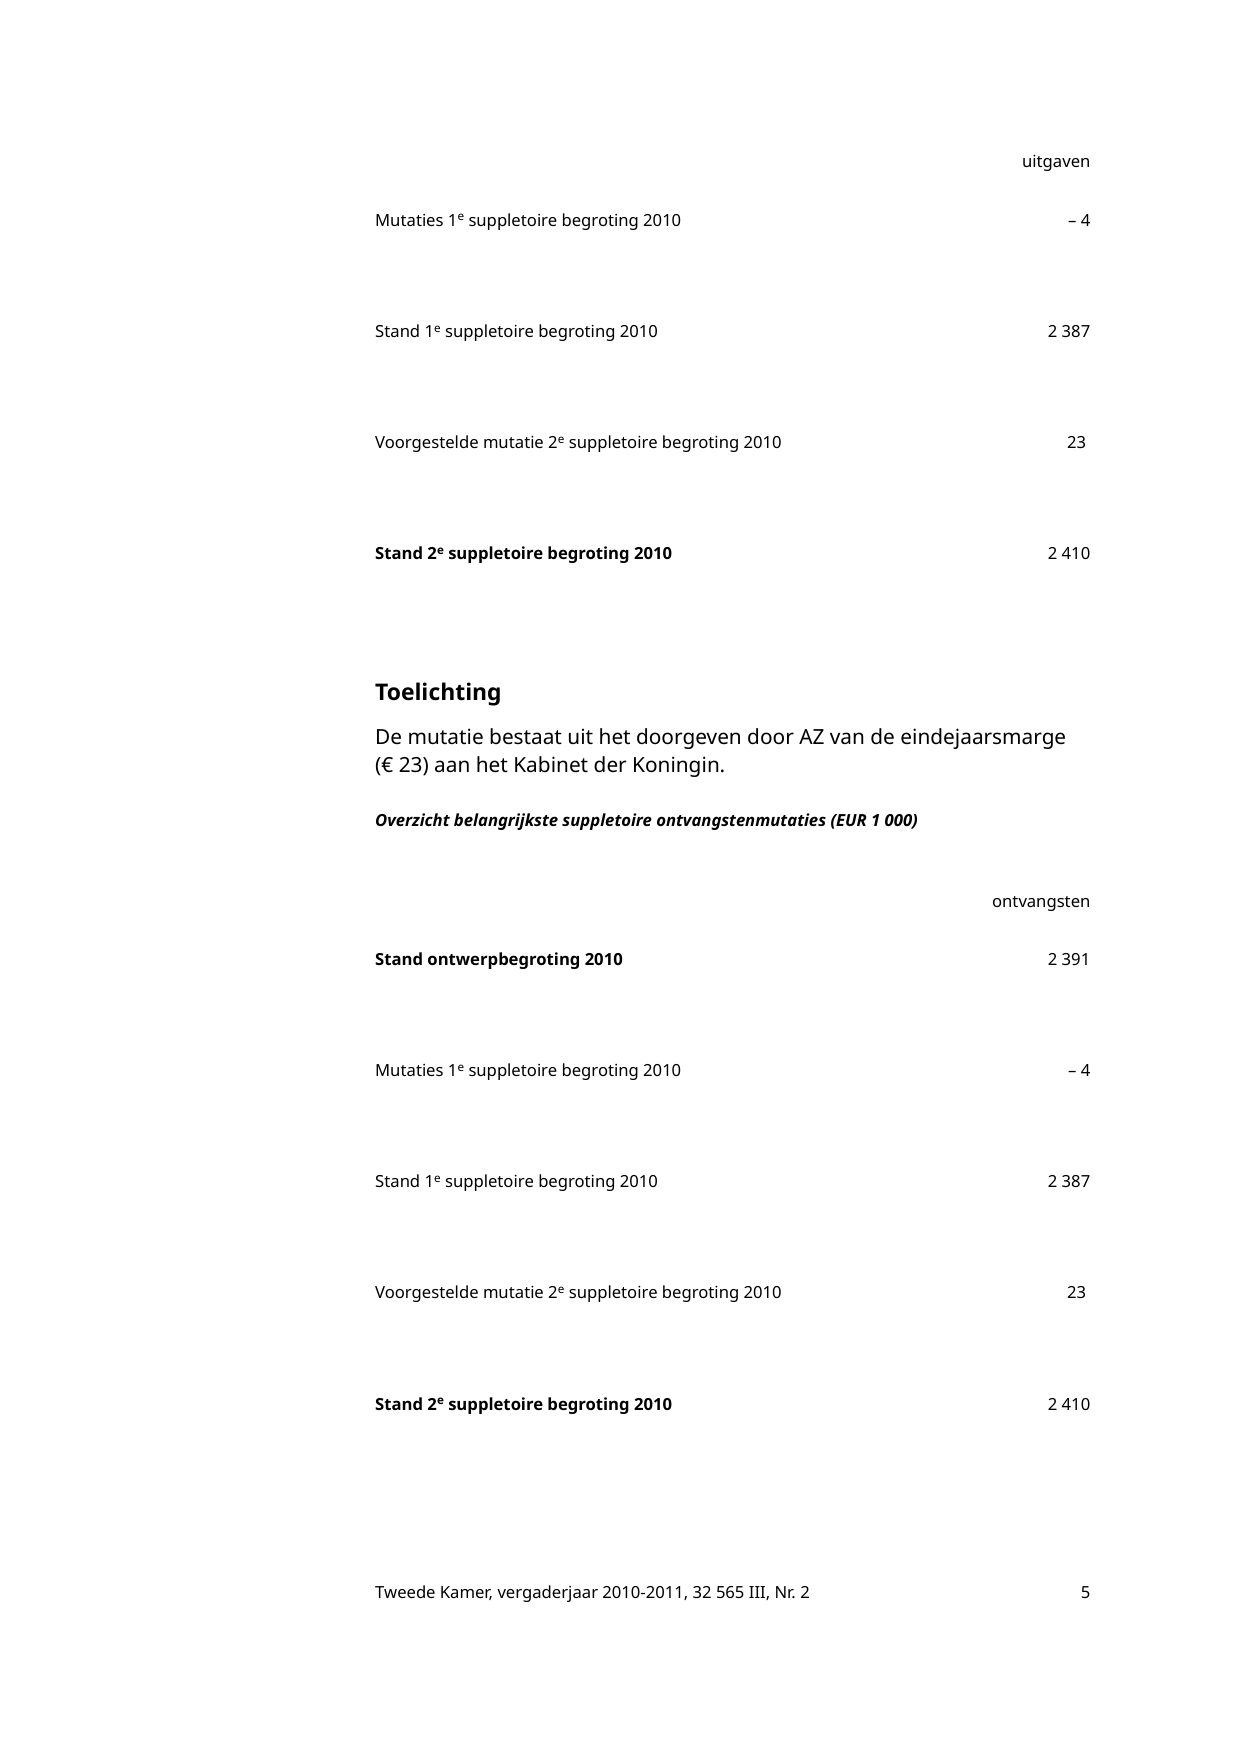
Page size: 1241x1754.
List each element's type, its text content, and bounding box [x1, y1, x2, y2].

table_cell Stand 2e suppletoire begroting 2010 [375, 1392, 940, 1445]
table_cell – 4 [947, 209, 1090, 261]
table_cell [940, 1334, 1090, 1392]
table_cell [947, 484, 1090, 542]
table_cell Mutaties 1e suppletoire begroting 2010 [375, 209, 947, 261]
table_cell [947, 372, 1090, 431]
table_cell Voorgestelde mutatie 2e suppletoire begroting 2010 [375, 1281, 940, 1334]
table_cell [947, 261, 1090, 319]
table_cell [375, 261, 947, 319]
table_cell Stand 1e suppletoire begroting 2010 [375, 320, 947, 372]
table_cell [375, 1223, 940, 1281]
table_cell 2 410 [947, 542, 1090, 594]
table_cell [375, 1112, 940, 1170]
table_cell [940, 1112, 1090, 1170]
table_header ontvangsten [940, 889, 1090, 948]
table_cell [375, 484, 947, 542]
table_cell [375, 372, 947, 431]
table_cell 2 387 [940, 1170, 1090, 1223]
table_cell Voorgestelde mutatie 2e suppletoire begroting 2010 [375, 431, 947, 483]
table_cell 2 391 [940, 948, 1090, 1000]
table_cell Stand 1e suppletoire begroting 2010 [375, 1170, 940, 1223]
table_cell [375, 1000, 940, 1059]
table_header [375, 150, 947, 208]
text De mutatie bestaat uit het doorgeven door AZ van de eindejaarsmarge (€ 23) aan het Kabinet der Koningin. [375, 722, 1090, 779]
table_cell Mutaties 1e suppletoire begroting 2010 [375, 1059, 940, 1112]
table_cell 23 [947, 431, 1090, 483]
table_cell 2 387 [947, 320, 1090, 372]
table_header [375, 889, 940, 948]
table_cell 2 410 [940, 1392, 1090, 1445]
table_cell Stand 2e suppletoire begroting 2010 [375, 542, 947, 594]
table_cell 23 [940, 1281, 1090, 1334]
text Overzicht belangrijkste suppletoire ontvangstenmutaties (EUR 1 000) [375, 809, 1090, 831]
subtitle Toelichting [375, 676, 1090, 707]
table_cell [375, 1334, 940, 1392]
table_cell – 4 [940, 1059, 1090, 1112]
table_header uitgaven [947, 150, 1090, 208]
table_cell [940, 1223, 1090, 1281]
table_cell [940, 1000, 1090, 1059]
table_cell Stand ontwerpbegroting 2010 [375, 948, 940, 1000]
